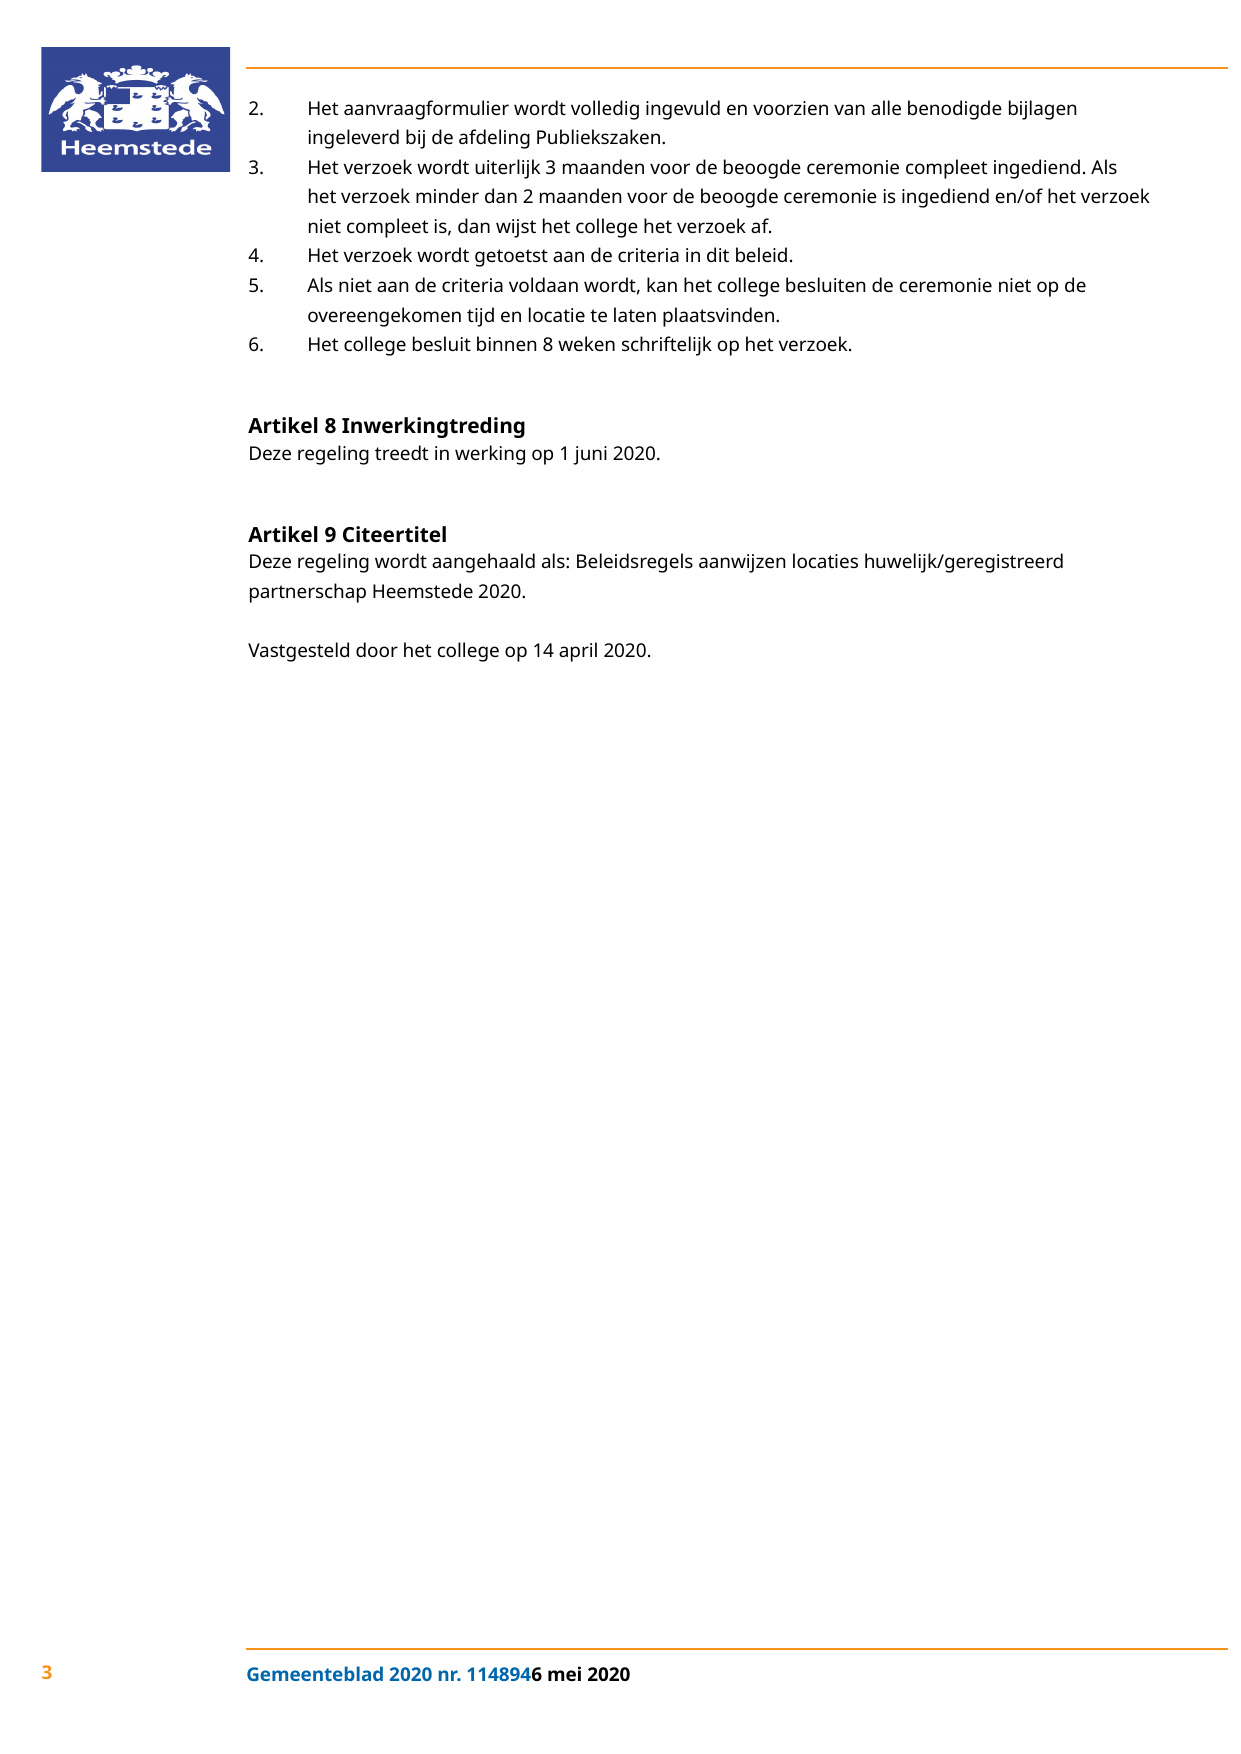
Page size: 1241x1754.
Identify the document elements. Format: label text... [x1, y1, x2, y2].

text Artikel 8 Inwerkingtreding [248, 411, 1152, 440]
list Het verzoek wordt uiterlijk 3 maanden voor de beoogde ceremonie compleet ingediend. Als het verzoek minder dan 2 maanden voor de beoogde ceremonie is ingediend en/of het verzoek niet compleet is, dan wijst het college het verzoek af. [248, 154, 1152, 239]
list Het aanvraagformulier wordt volledig ingevuld en voorzien van alle benodigde bijlagen ingeleverd bij de afdeling Publiekszaken. [248, 95, 1152, 150]
picture [41, 47, 231, 172]
text Deze regeling treedt in werking op 1 juni 2020. [248, 440, 1152, 466]
list Het college besluit binnen 8 weken schriftelijk op het verzoek. [248, 331, 1152, 357]
text Vastgesteld door het college op 14 april 2020. [248, 637, 1152, 663]
text Deze regeling wordt aangehaald als: Beleidsregels aanwijzen locaties huwelijk/geregistreerd partnerschap Heemstede 2020. [248, 548, 1152, 604]
text Artikel 9 Citeertitel [248, 520, 1152, 548]
list Als niet aan de criteria voldaan wordt, kan het college besluiten de ceremonie niet op de overeengekomen tijd en locatie te laten plaatsvinden. [248, 272, 1152, 328]
list Het verzoek wordt getoetst aan de criteria in dit beleid. [248, 243, 1152, 268]
